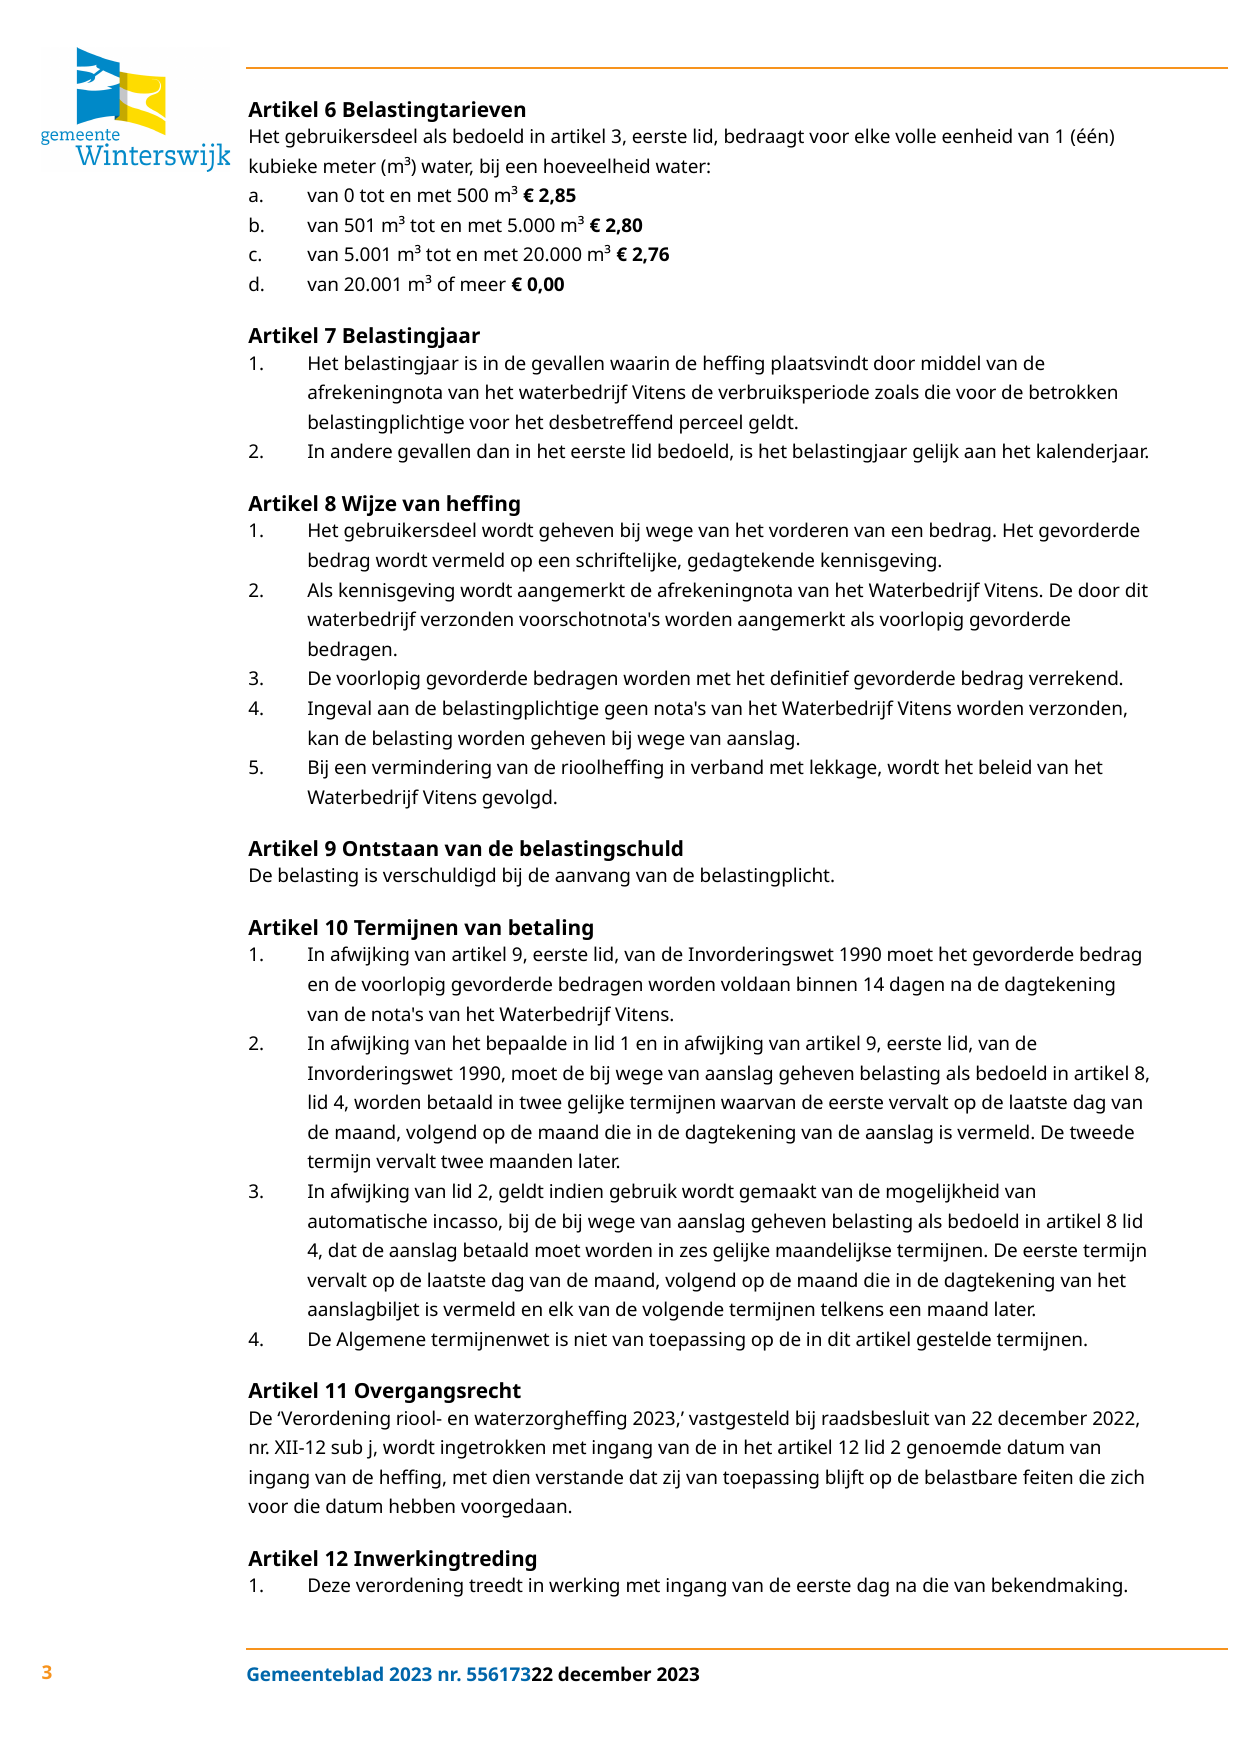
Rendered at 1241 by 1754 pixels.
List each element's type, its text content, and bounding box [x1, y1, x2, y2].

list In afwijking van het bepaalde in lid 1 en in afwijking van artikel 9, eerste lid, van de Invorderingswet 1990, moet de bij wege van aanslag geheven belasting als bedoeld in artikel 8, lid 4, worden betaald in twee gelijke termijnen waarvan de eerste vervalt op de laatste dag van de maand, volgend op de maand die in de dagtekening van de aanslag is vermeld. De tweede termijn vervalt twee maanden later. [248, 1030, 1152, 1174]
text Het gebruikersdeel als bedoeld in artikel 3, eerste lid, bedraagt voor elke volle eenheid van 1 (één) kubieke meter (m³) water, bij een hoeveelheid water: [248, 123, 1152, 178]
list In afwijking van artikel 9, eerste lid, van de Invorderingswet 1990 moet het gevorderde bedrag en de voorlopig gevorderde bedragen worden voldaan binnen 14 dagen na de dagtekening van de nota's van het Waterbedrijf Vitens. [248, 942, 1152, 1026]
list Het gebruikersdeel wordt geheven bij wege van het vorderen van een bedrag. Het gevorderde bedrag wordt vermeld op een schriftelijke, gedagtekende kennisgeving. [248, 518, 1152, 573]
text Artikel 11 Overgangsrecht [248, 1377, 1152, 1405]
list De Algemene termijnenwet is niet van toepassing op de in dit artikel gestelde termijnen. [248, 1326, 1152, 1352]
text Artikel 6 Belastingtarieven [248, 95, 1152, 123]
text De ‘Verordening riool- en waterzorgheffing 2023,’ vastgesteld bij raadsbesluit van 22 december 2022, nr. XII-12 sub j, wordt ingetrokken met ingang van de in het artikel 12 lid 2 genoemde datum van ingang van de heffing, met dien verstande dat zij van toepassing blijft op de belastbare feiten die zich voor die datum hebben voorgedaan. [248, 1405, 1152, 1519]
text Artikel 12 Inwerkingtreding [248, 1544, 1152, 1573]
picture [225, 153, 231, 162]
list In andere gevallen dan in het eerste lid bedoeld, is het belastingjaar gelijk aan het kalenderjaar. [248, 439, 1152, 464]
picture [41, 47, 231, 172]
text Artikel 7 Belastingjaar [248, 322, 1152, 350]
text Artikel 8 Wijze van heffing [248, 489, 1152, 518]
list In afwijking van lid 2, geldt indien gebruik wordt gemaakt van de mogelijkheid van automatische incasso, bij de bij wege van aanslag geheven belasting als bedoeld in artikel 8 lid 4, dat de aanslag betaald moet worden in zes gelijke maandelijkse termijnen. De eerste termijn vervalt op de laatste dag van de maand, volgend op de maand die in de dagtekening van het aanslagbiljet is vermeld en elk van de volgende termijnen telkens een maand later. [248, 1178, 1152, 1322]
list van 0 tot en met 500 m³ € 2,85 [248, 182, 1152, 208]
list van 501 m³ tot en met 5.000 m³ € 2,80 [248, 212, 1152, 238]
list Deze verordening treedt in werking met ingang van de eerste dag na die van bekendmaking. [248, 1573, 1152, 1598]
text Artikel 9 Ontstaan van de belastingschuld [248, 834, 1152, 863]
text Artikel 10 Termijnen van betaling [248, 913, 1152, 942]
list van 5.001 m³ tot en met 20.000 m³ € 2,76 [248, 242, 1152, 267]
list Ingeval aan de belastingplichtige geen nota's van het Waterbedrijf Vitens worden verzonden, kan de belasting worden geheven bij wege van aanslag. [248, 695, 1152, 750]
list De voorlopig gevorderde bedragen worden met het definitief gevorderde bedrag verrekend. [248, 666, 1152, 691]
list van 20.001 m³ of meer € 0,00 [248, 271, 1152, 297]
list Als kennisgeving wordt aangemerkt de afrekeningnota van het Waterbedrijf Vitens. De door dit waterbedrijf verzonden voorschotnota's worden aangemerkt als voorlopig gevorderde bedragen. [248, 577, 1152, 662]
list Het belastingjaar is in de gevallen waarin de heffing plaatsvindt door middel van de afrekeningnota van het waterbedrijf Vitens de verbruiksperiode zoals die voor de betrokken belastingplichtige voor het desbetreffend perceel geldt. [248, 350, 1152, 435]
text De belasting is verschuldigd bij de aanvang van de belastingplicht. [248, 863, 1152, 888]
list Bij een vermindering van de rioolheffing in verband met lekkage, wordt het beleid van het Waterbedrijf Vitens gevolgd. [248, 754, 1152, 809]
